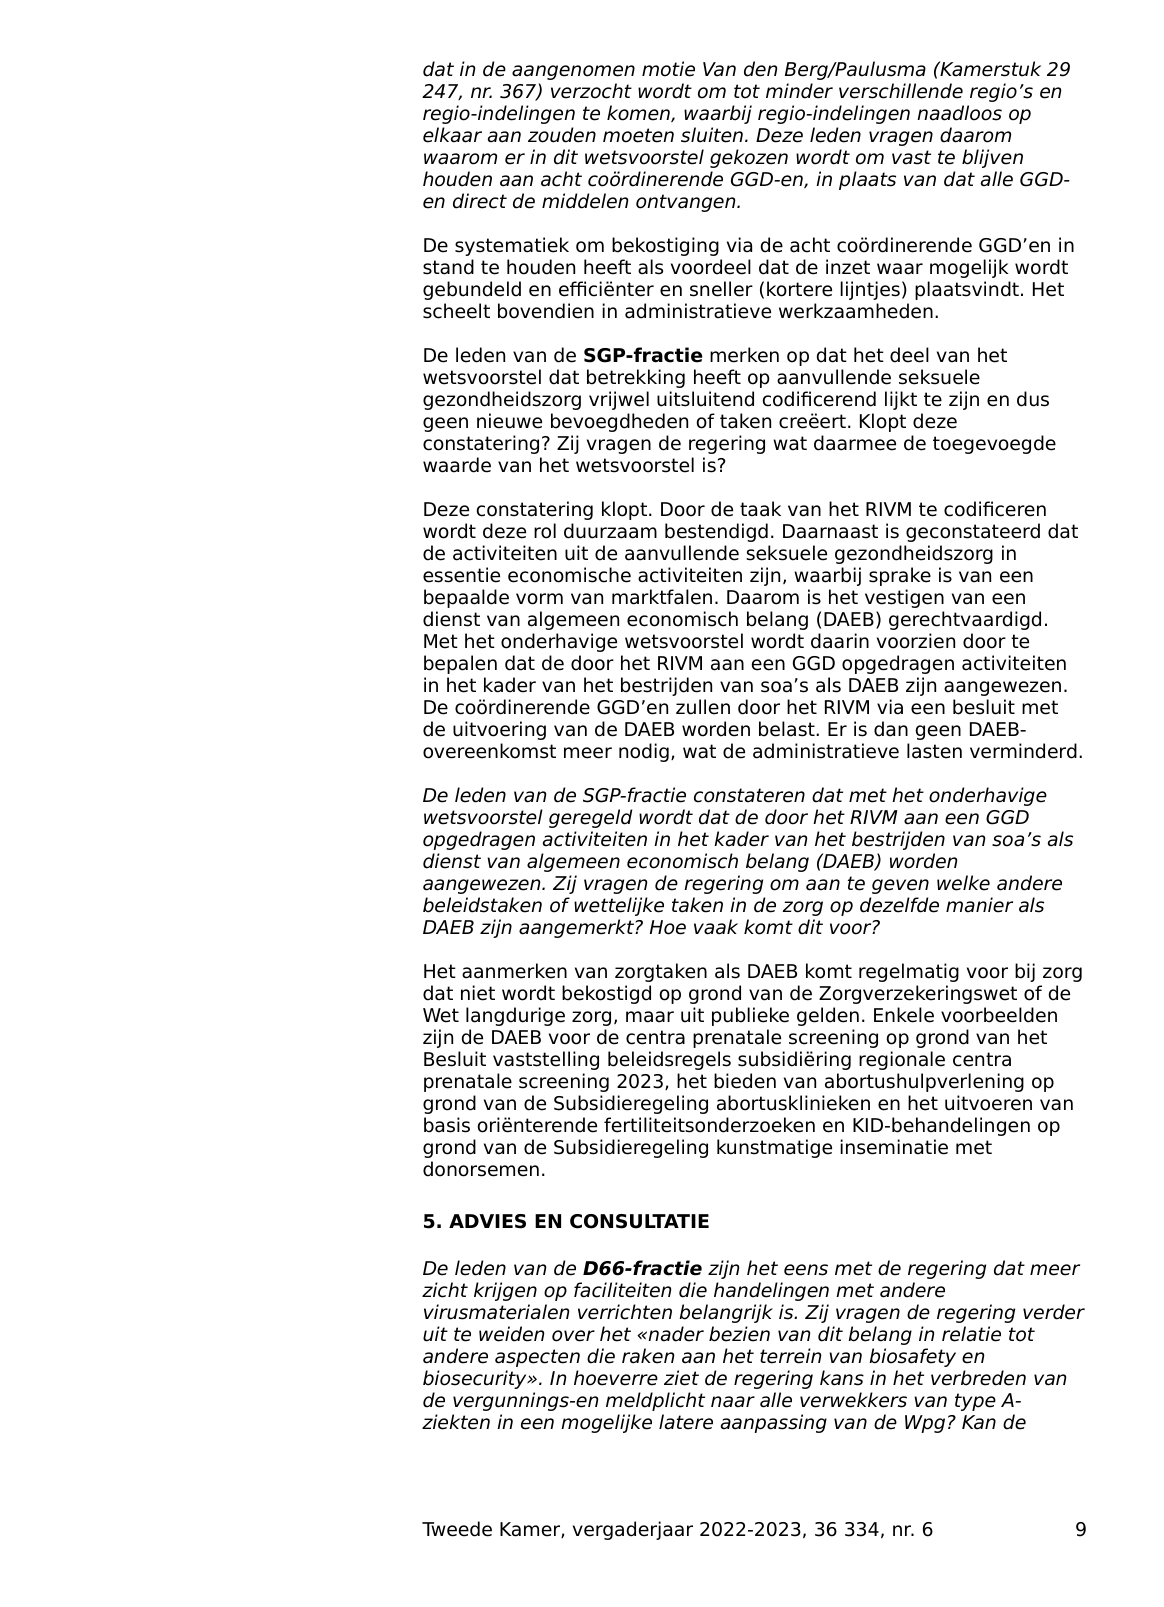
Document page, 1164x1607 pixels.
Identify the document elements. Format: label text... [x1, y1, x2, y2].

subtitle 5. ADVIES EN CONSULTATIE [422, 1211, 1087, 1233]
text dat in de aangenomen motie Van den Berg/Paulusma (Kamerstuk 29 247, nr. 367) verzocht wordt om tot minder verschillende regio’s en regio-indelingen te komen, waarbij regio-indelingen naadloos op elkaar aan zouden moeten sluiten. Deze leden vragen daarom waarom er in dit wetsvoorstel gekozen wordt om vast te blijven houden aan acht coördinerende GGD-en, in plaats van dat alle GGD-en direct de middelen ontvangen. [422, 59, 1087, 213]
text De systematiek om bekostiging via de acht coördinerende GGD’en in stand te houden heeft als voordeel dat de inzet waar mogelijk wordt gebundeld en efficiënter en sneller (kortere lijntjes) plaatsvindt. Het scheelt bovendien in administratieve werkzaamheden. [422, 235, 1087, 323]
text De leden van de SGP-fractie merken op dat het deel van het wetsvoorstel dat betrekking heeft op aanvullende seksuele gezondheidszorg vrijwel uitsluitend codificerend lijkt te zijn en dus geen nieuwe bevoegdheden of taken creëert. Klopt deze constatering? Zij vragen de regering wat daarmee de toegevoegde waarde van het wetsvoorstel is? [422, 345, 1087, 477]
text De leden van de SGP-fractie constateren dat met het onderhavige wetsvoorstel geregeld wordt dat de door het RIVM aan een GGD opgedragen activiteiten in het kader van het bestrijden van soa’s als dienst van algemeen economisch belang (DAEB) worden aangewezen. Zij vragen de regering om aan te geven welke andere beleidstaken of wettelijke taken in de zorg op dezelfde manier als DAEB zijn aangemerkt? Hoe vaak komt dit voor? [422, 785, 1087, 939]
text Deze constatering klopt. Door de taak van het RIVM te codificeren wordt deze rol duurzaam bestendigd. Daarnaast is geconstateerd dat de activiteiten uit de aanvullende seksuele gezondheidszorg in essentie economische activiteiten zijn, waarbij sprake is van een bepaalde vorm van marktfalen. Daarom is het vestigen van een dienst van algemeen economisch belang (DAEB) gerechtvaardigd. Met het onderhavige wetsvoorstel wordt daarin voorzien door te bepalen dat de door het RIVM aan een GGD opgedragen activiteiten in het kader van het bestrijden van soa’s als DAEB zijn aangewezen. De coördinerende GGD’en zullen door het RIVM via een besluit met de uitvoering van de DAEB worden belast. Er is dan geen DAEB-overeenkomst meer nodig, wat de administratieve lasten verminderd. [422, 499, 1087, 763]
text Het aanmerken van zorgtaken als DAEB komt regelmatig voor bij zorg dat niet wordt bekostigd op grond van de Zorgverzekeringswet of de Wet langdurige zorg, maar uit publieke gelden. Enkele voorbeelden zijn de DAEB voor de centra prenatale screening op grond van het Besluit vaststelling beleidsregels subsidiëring regionale centra prenatale screening 2023, het bieden van abortushulpverlening op grond van de Subsidieregeling abortusklinieken en het uitvoeren van basis oriënterende fertiliteitsonderzoeken en KID-behandelingen op grond van de Subsidieregeling kunstmatige inseminatie met donorsemen. [422, 961, 1087, 1181]
text De leden van de D66-fractie zijn het eens met de regering dat meer zicht krijgen op faciliteiten die handelingen met andere virusmaterialen verrichten belangrijk is. Zij vragen de regering verder uit te weiden over het «nader bezien van dit belang in relatie tot andere aspecten die raken aan het terrein van biosafety en biosecurity». In hoeverre ziet de regering kans in het verbreden van de vergunnings-en meldplicht naar alle verwekkers van type A-ziekten in een mogelijke latere aanpassing van de Wpg? Kan de [422, 1258, 1087, 1434]
